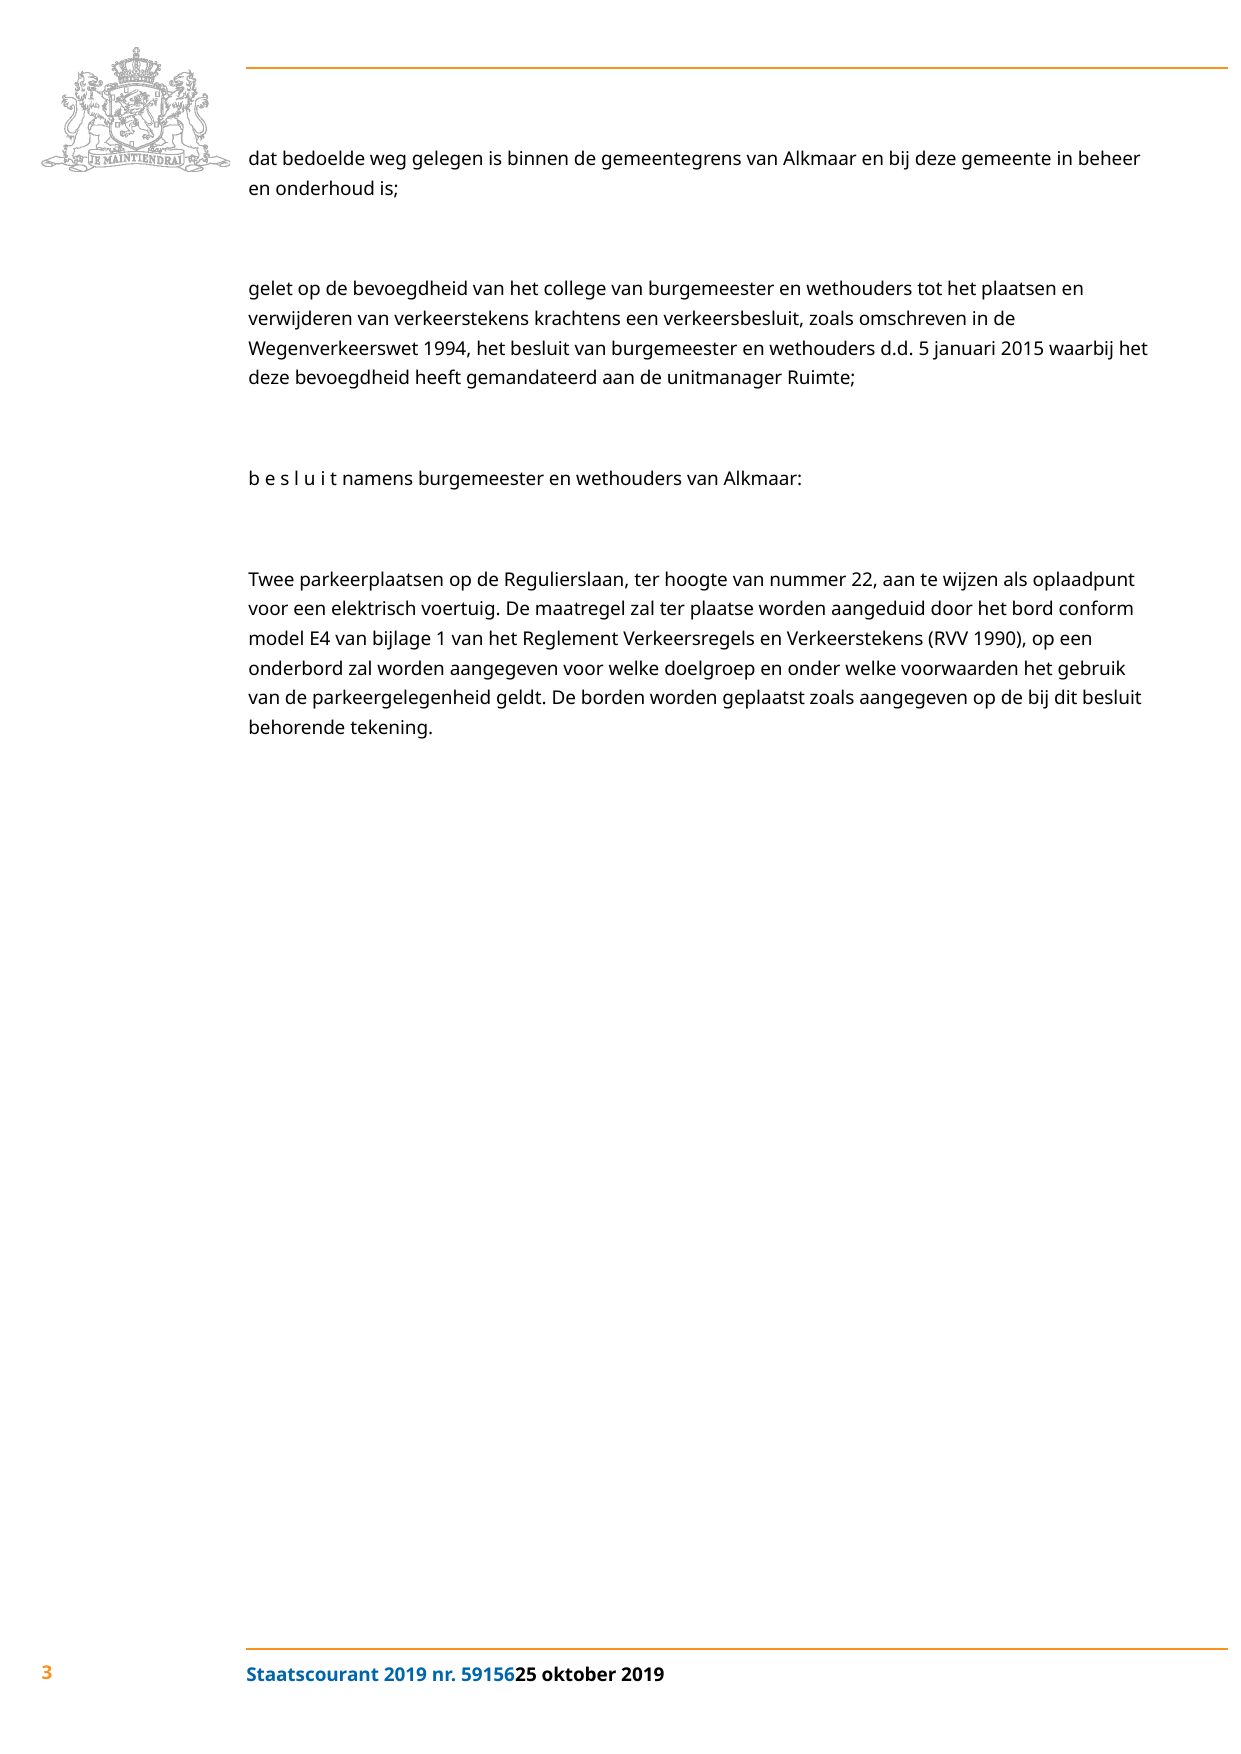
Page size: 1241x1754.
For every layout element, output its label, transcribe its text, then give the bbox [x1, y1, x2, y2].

text gelet op de bevoegdheid van het college van burgemeester en wethouders tot het plaatsen en verwijderen van verkeerstekens krachtens een verkeersbesluit, zoals omschreven in de Wegenverkeerswet 1994, het besluit van burgemeester en wethouders d.d. 5 januari 2015 waarbij het deze bevoegdheid heeft gemandateerd aan de unitmanager Ruimte; [248, 276, 1152, 390]
picture [41, 47, 231, 172]
text dat bedoelde weg gelegen is binnen de gemeentegrens van Alkmaar en bij deze gemeente in beheer en onderhoud is; [248, 145, 1152, 201]
text Twee parkeerplaatsen op de Regulierslaan, ter hoogte van nummer 22, aan te wijzen als oplaadpunt voor een elektrisch voertuig. De maatregel zal ter plaatse worden aangeduid door het bord conform model E4 van bijlage 1 van het Reglement Verkeersregels en Verkeerstekens (RVV 1990), op een onderbord zal worden aangegeven voor welke doelgroep en onder welke voorwaarden het gebruik van de parkeergelegenheid geldt. De borden worden geplaatst zoals aangegeven op de bij dit besluit behorende tekening. [248, 566, 1152, 740]
text b e s l u i t namens burgemeester en wethouders van Alkmaar: [248, 465, 1152, 491]
